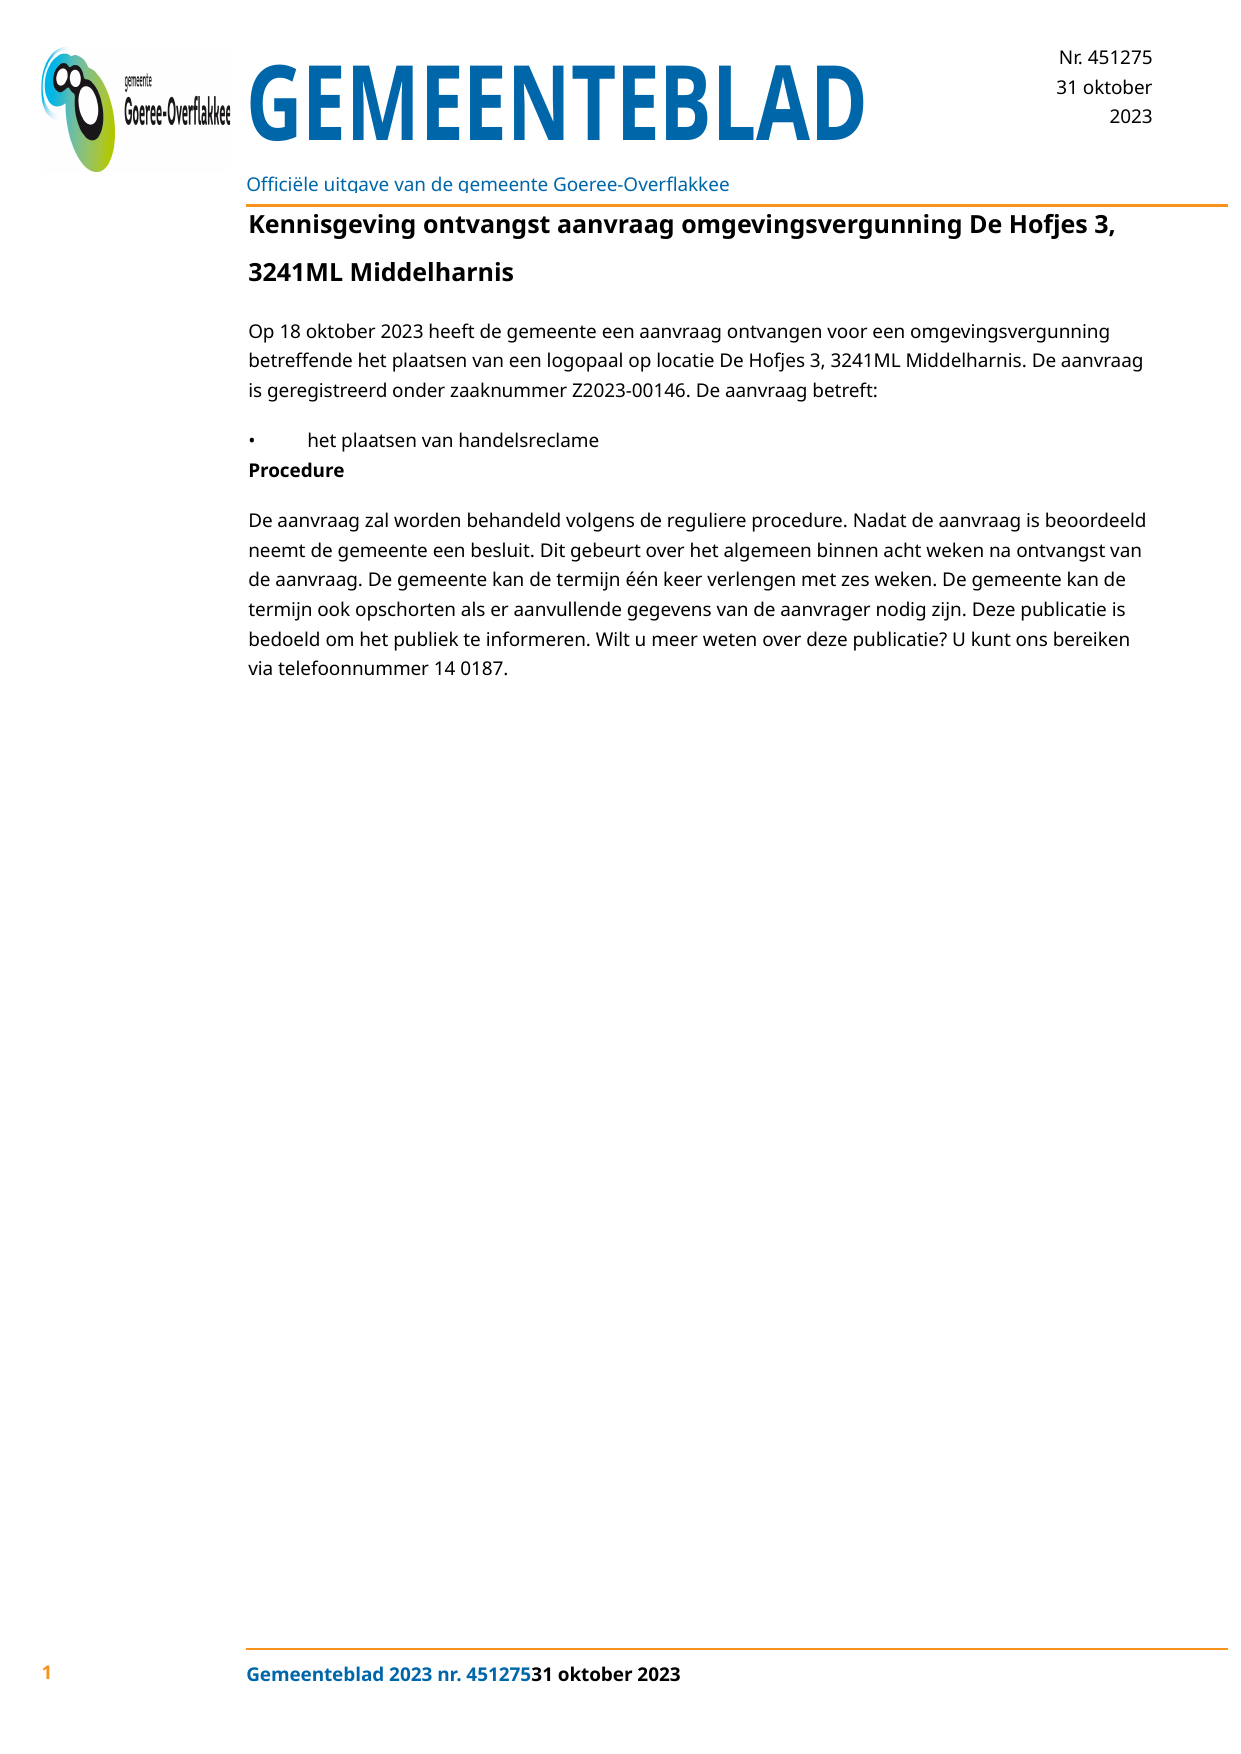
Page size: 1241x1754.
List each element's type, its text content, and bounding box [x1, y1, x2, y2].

text De aanvraag zal worden behandeld volgens de reguliere procedure. Nadat de aanvraag is beoordeeld neemt de gemeente een besluit. Dit gebeurt over het algemeen binnen acht weken na ontvangst van de aanvraag. De gemeente kan de termijn één keer verlengen met zes weken. De gemeente kan de termijn ook opschorten als er aanvullende gegevens van de aanvrager nodig zijn. Deze publicatie is bedoeld om het publiek te informeren. Wilt u meer weten over deze publicatie? U kunt ons bereiken via telefoonnummer 14 0187. [248, 507, 1152, 681]
picture [41, 47, 231, 172]
list het plaatsen van handelsreclame [248, 427, 1152, 453]
text Op 18 oktober 2023 heeft de gemeente een aanvraag ontvangen voor een omgevingsvergunning betreffende het plaatsen van een logopaal op locatie De Hofjes 3, 3241ML Middelharnis. De aanvraag is geregistreerd onder zaaknummer Z2023-00146. De aanvraag betreft: [248, 318, 1152, 403]
text Procedure [248, 457, 1152, 483]
text Kennisgeving ontvangst aanvraag omgevingsvergunning De Hofjes 3, 3241ML Middelharnis [248, 207, 1152, 288]
